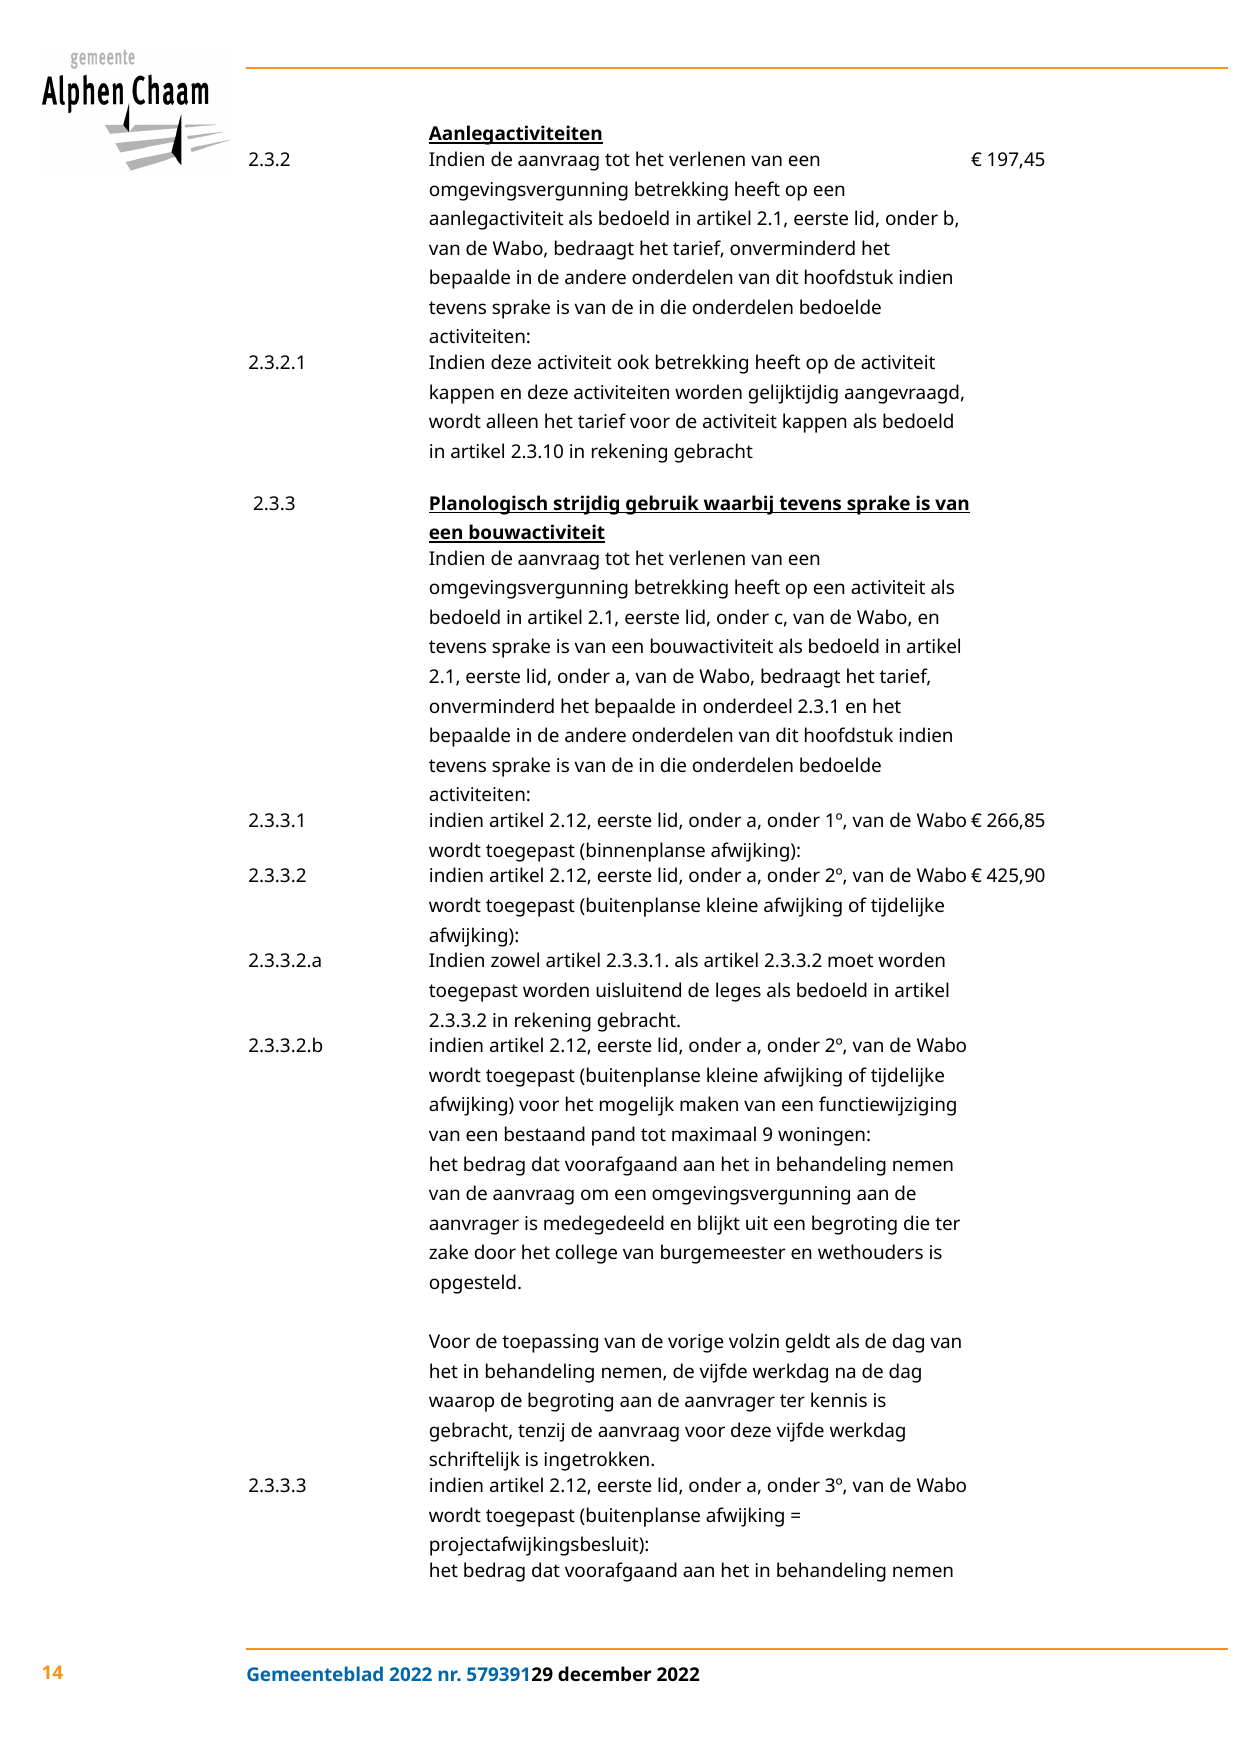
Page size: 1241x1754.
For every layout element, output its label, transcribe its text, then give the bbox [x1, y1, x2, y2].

table_cell het bedrag dat voorafgaand aan het in behandeling nemen [429, 1557, 971, 1583]
table_cell Indien de aanvraag tot het verlenen van een omgevingsvergunning betrekking heeft op een aanlegactiviteit als bedoeld in artikel 2.1, eerste lid, onder b, van de Wabo, bedraagt het tarief, onverminderd het bepaalde in de andere onderdelen van dit hoofdstuk indien tevens sprake is van de in die onderdelen bedoelde activiteiten: [429, 146, 971, 349]
table_cell [248, 121, 429, 146]
table_cell 2.3.3.3 [248, 1473, 429, 1583]
table_cell [429, 464, 971, 490]
table_cell 2.3.3.2.a [248, 948, 429, 1032]
table_cell 2.3.3.2.b [248, 1033, 429, 1472]
table_cell 2.3.3.1 [248, 808, 429, 863]
table_cell 2.3.2 [248, 146, 429, 349]
table_cell [248, 545, 429, 807]
table_cell [248, 464, 429, 490]
table_cell indien artikel 2.12, eerste lid, onder a, onder 3º, van de Wabo wordt toegepast (buitenplanse afwijking = projectafwijkingsbesluit): [429, 1473, 971, 1557]
table_cell [971, 1473, 1152, 1557]
table_cell 2.3.3 [248, 490, 429, 545]
table_cell [971, 121, 1152, 146]
table_cell indien artikel 2.12, eerste lid, onder a, onder 2º, van de Wabo wordt toegepast (buitenplanse kleine afwijking of tijdelijke afwijking) voor het mogelijk maken van een functiewijziging van een bestaand pand tot maximaal 9 woningen: het bedrag dat voorafgaand aan het in behandeling nemen van de aanvraag om een omgevingsvergunning aan de aanvrager is medegedeeld en blijkt uit een begroting die ter zake door het college van burgemeester en wethouders is opgesteld. Voor de toepassing van de vorige volzin geldt als de dag van het in behandeling nemen, de vijfde werkdag na de dag waarop de begroting aan de aanvrager ter kennis is gebracht, tenzij de aanvraag voor deze vijfde werkdag schriftelijk is ingetrokken. [429, 1033, 971, 1472]
table_cell indien artikel 2.12, eerste lid, onder a, onder 1º, van de Wabo wordt toegepast (binnenplanse afwijking): [429, 808, 971, 863]
table_cell Indien de aanvraag tot het verlenen van een omgevingsvergunning betrekking heeft op een activiteit als bedoeld in artikel 2.1, eerste lid, onder c, van de Wabo, en tevens sprake is van een bouwactiviteit als bedoeld in artikel 2.1, eerste lid, onder a, van de Wabo, bedraagt het tarief, onverminderd het bepaalde in onderdeel 2.3.1 en het bepaalde in de andere onderdelen van dit hoofdstuk indien tevens sprake is van de in die onderdelen bedoelde activiteiten: [429, 545, 971, 807]
table_cell € 266,85 [971, 808, 1152, 863]
table_cell 2.3.2.1 [248, 350, 429, 464]
table_cell [971, 1033, 1152, 1472]
table_cell [971, 464, 1152, 490]
table_cell [971, 545, 1152, 807]
table_cell [248, 95, 429, 121]
table_cell [971, 95, 1152, 121]
table_cell € 197,45 [971, 146, 1152, 349]
table_cell [971, 490, 1152, 545]
table_cell Aanlegactiviteiten [429, 121, 971, 146]
table_cell [971, 350, 1152, 464]
table_cell [971, 1557, 1152, 1583]
table_cell Indien zowel artikel 2.3.3.1. als artikel 2.3.3.2 moet worden toegepast worden uisluitend de leges als bedoeld in artikel 2.3.3.2 in rekening gebracht. [429, 948, 971, 1032]
table_cell [429, 95, 971, 121]
table_cell € 425,90 [971, 863, 1152, 948]
table_cell Planologisch strijdig gebruik waarbij tevens sprake is van een bouwactiviteit [429, 490, 971, 545]
table_cell 2.3.3.2 [248, 863, 429, 948]
picture [41, 47, 231, 172]
table_cell indien artikel 2.12, eerste lid, onder a, onder 2º, van de Wabo wordt toegepast (buitenplanse kleine afwijking of tijdelijke afwijking): [429, 863, 971, 948]
table_cell [971, 948, 1152, 1032]
table_cell Indien deze activiteit ook betrekking heeft op de activiteit kappen en deze activiteiten worden gelijktijdig aangevraagd, wordt alleen het tarief voor de activiteit kappen als bedoeld in artikel 2.3.10 in rekening gebracht [429, 350, 971, 464]
